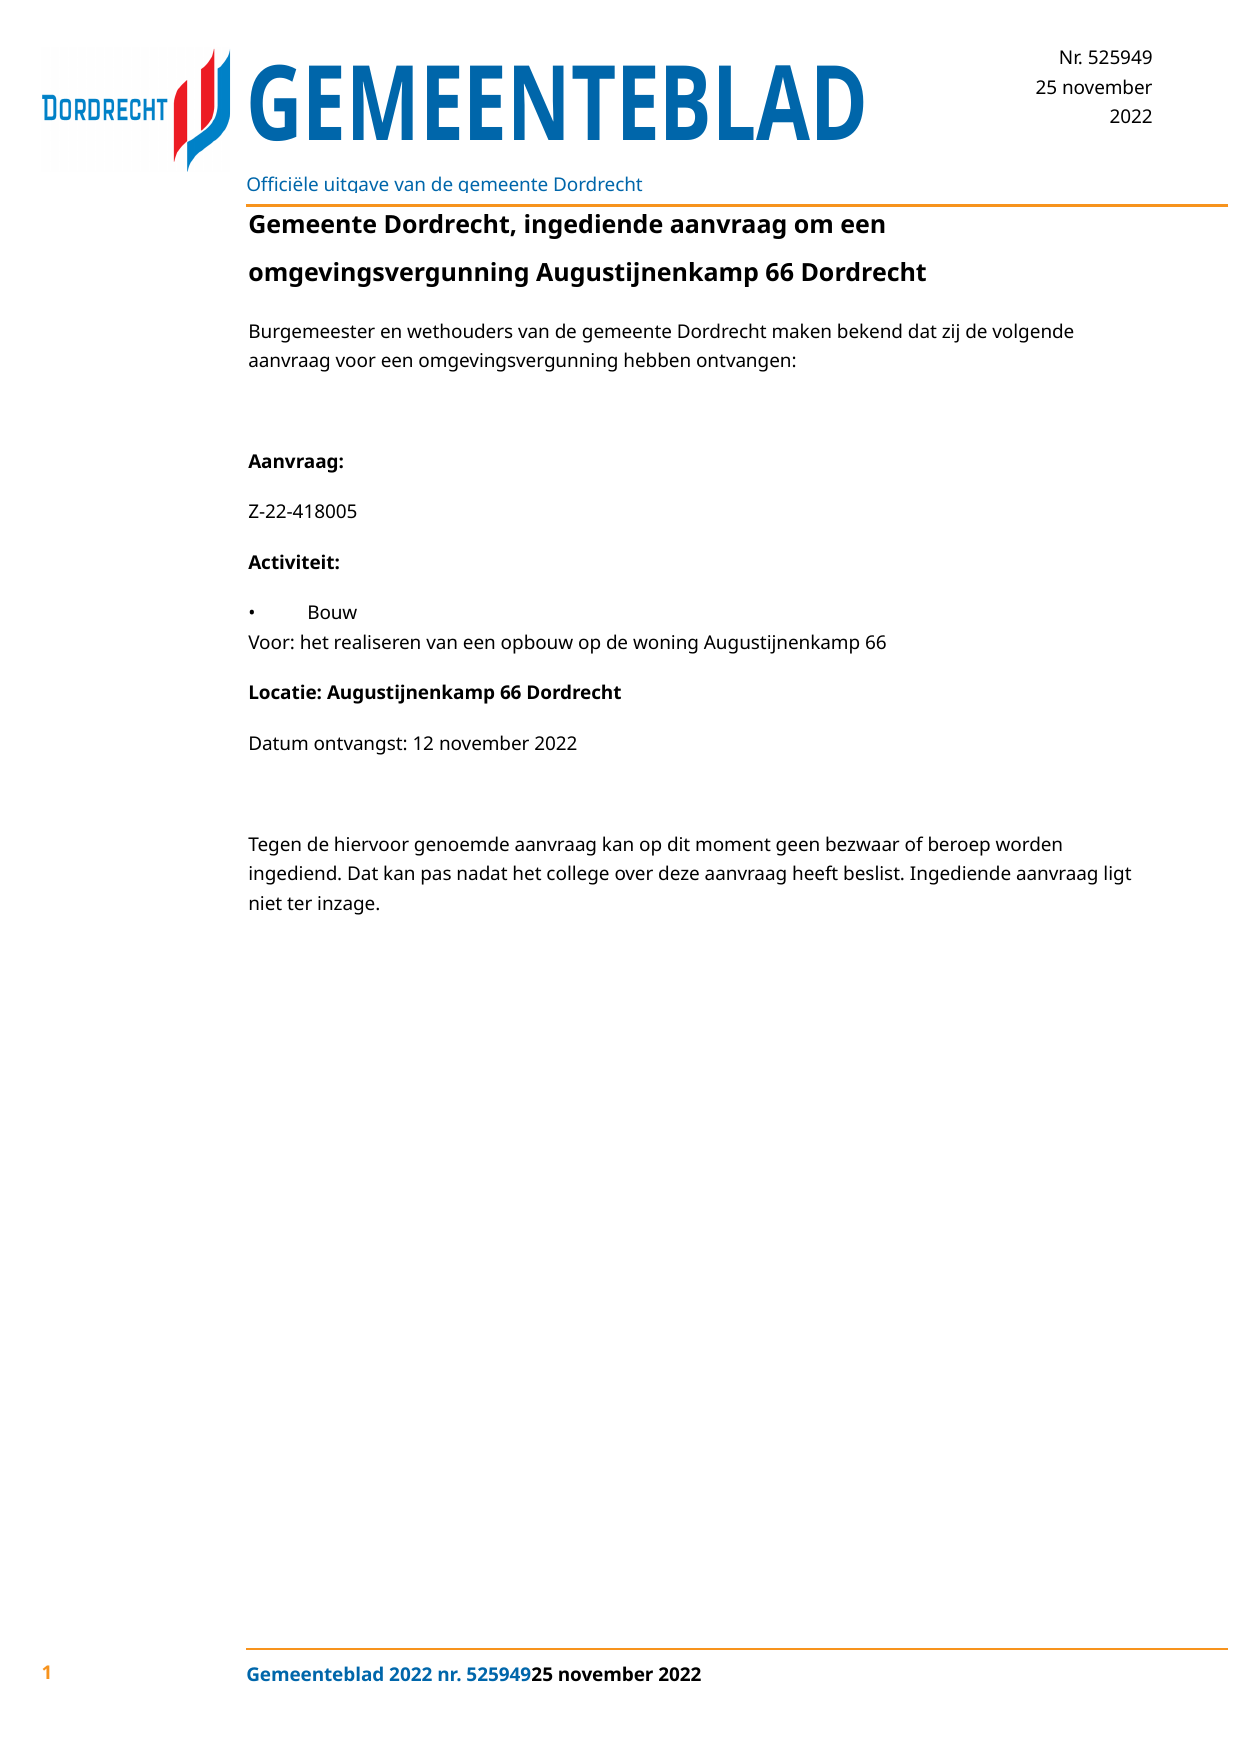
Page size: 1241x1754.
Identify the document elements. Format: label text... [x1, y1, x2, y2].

text Locatie: Augustijnenkamp 66 Dordrecht [248, 679, 1152, 705]
picture [41, 47, 231, 172]
text Datum ontvangst: 12 november 2022 [248, 730, 1152, 756]
list Bouw [248, 599, 1152, 625]
text Burgemeester en wethouders van de gemeente Dordrecht maken bekend dat zij de volgende aanvraag voor een omgevingsvergunning hebben ontvangen: [248, 318, 1152, 373]
text Aanvraag: [248, 448, 1152, 474]
text Voor: het realiseren van een opbouw op de woning Augustijnenkamp 66 [248, 629, 1152, 655]
text Tegen de hiervoor genoemde aanvraag kan op dit moment geen bezwaar of beroep worden ingediend. Dat kan pas nadat het college over deze aanvraag heeft beslist. Ingediende aanvraag ligt niet ter inzage. [248, 831, 1152, 916]
text Activiteit: [248, 549, 1152, 575]
text Gemeente Dordrecht, ingediende aanvraag om een omgevingsvergunning Augustijnenkamp 66 Dordrecht [248, 207, 1152, 288]
text Z-22-418005 [248, 499, 1152, 524]
